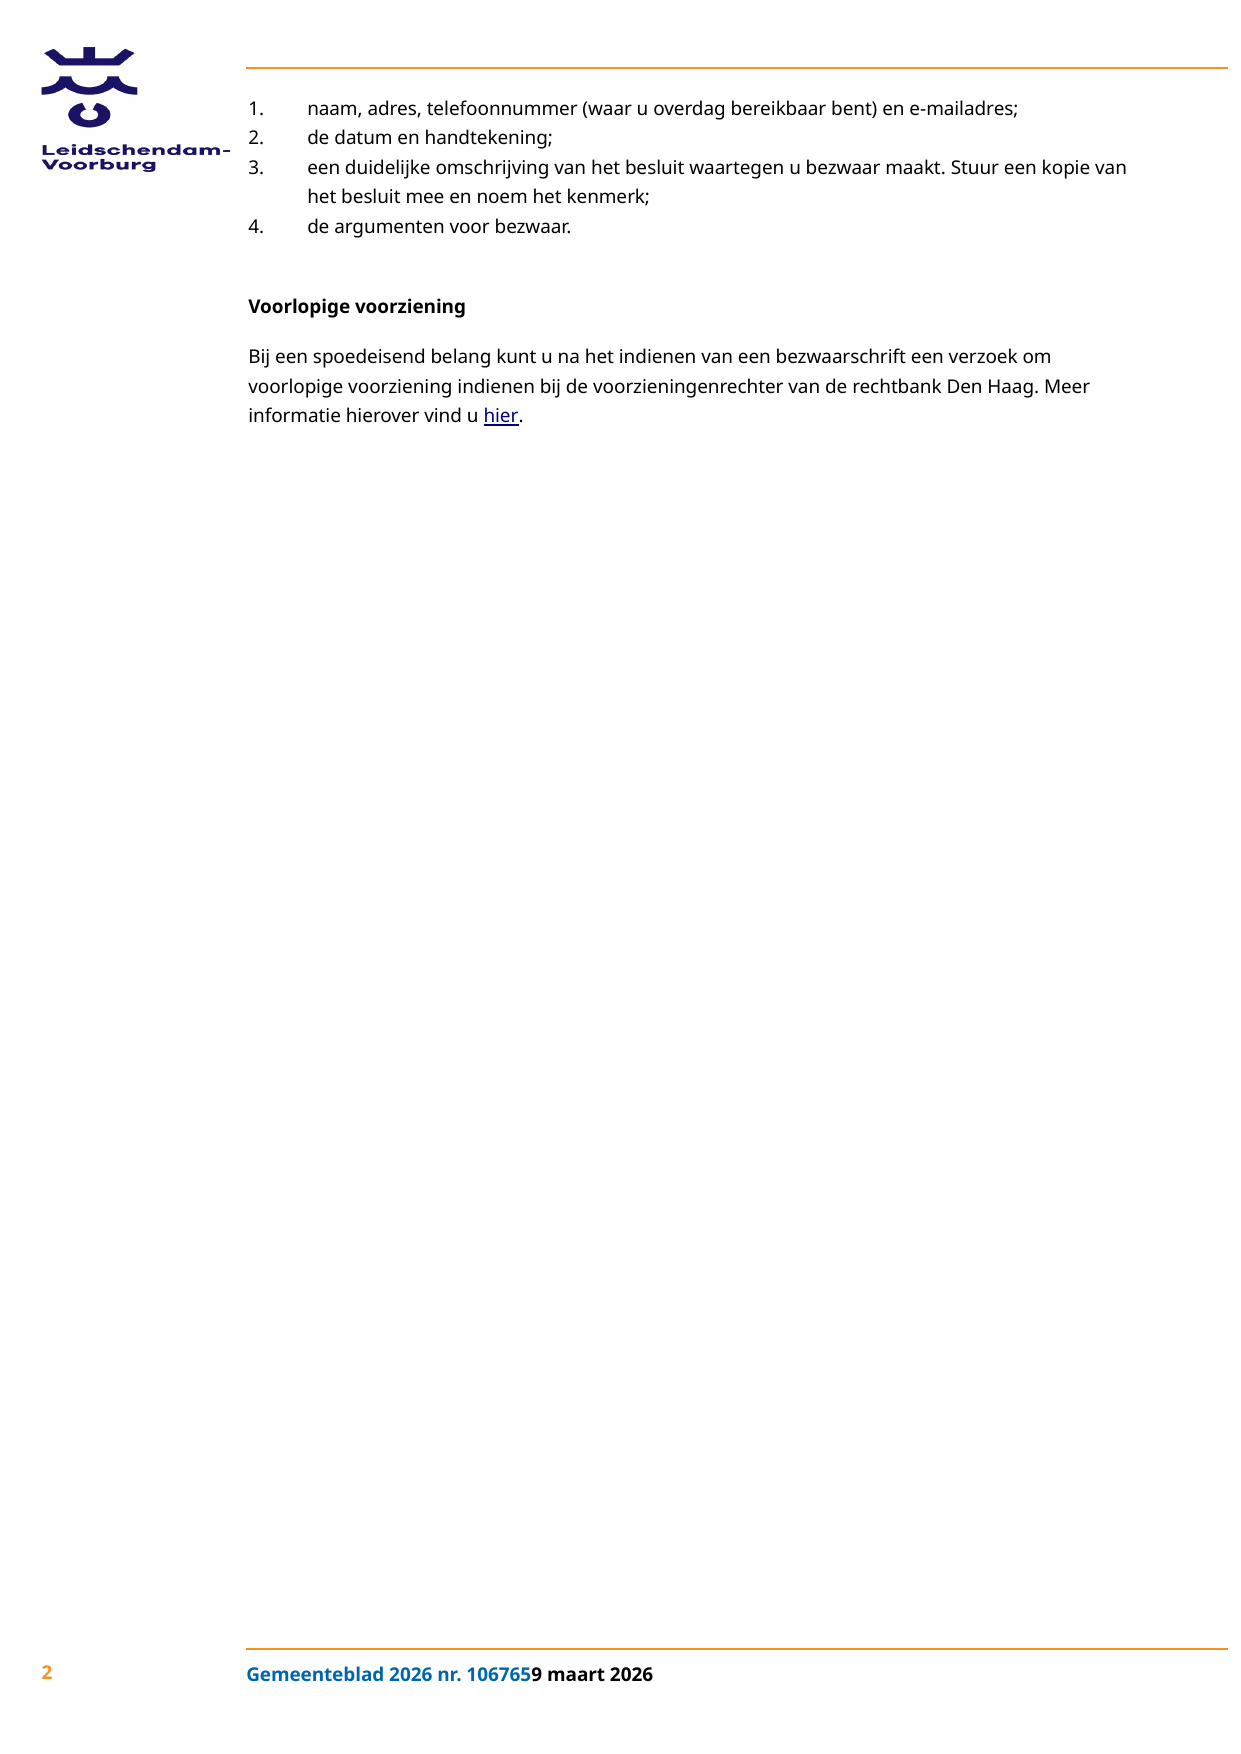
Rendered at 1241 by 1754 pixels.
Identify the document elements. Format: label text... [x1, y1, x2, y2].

picture [41, 47, 231, 172]
list naam, adres, telefoonnummer (waar u overdag bereikbaar bent) en e-mailadres; [248, 95, 1152, 121]
list de datum en handtekening; [248, 124, 1152, 150]
list een duidelijke omschrijving van het besluit waartegen u bezwaar maakt. Stuur een kopie van het besluit mee en noem het kenmerk; [248, 154, 1152, 209]
text Bij een spoedeisend belang kunt u na het indienen van een bezwaarschrift een verzoek om voorlopige voorziening indienen bij de voorzieningenrechter van de rechtbank Den Haag. Meer informatie hierover vind u hier. [248, 343, 1152, 428]
list de argumenten voor bezwaar. [248, 213, 1152, 239]
text Voorlopige voorziening [248, 293, 1152, 319]
